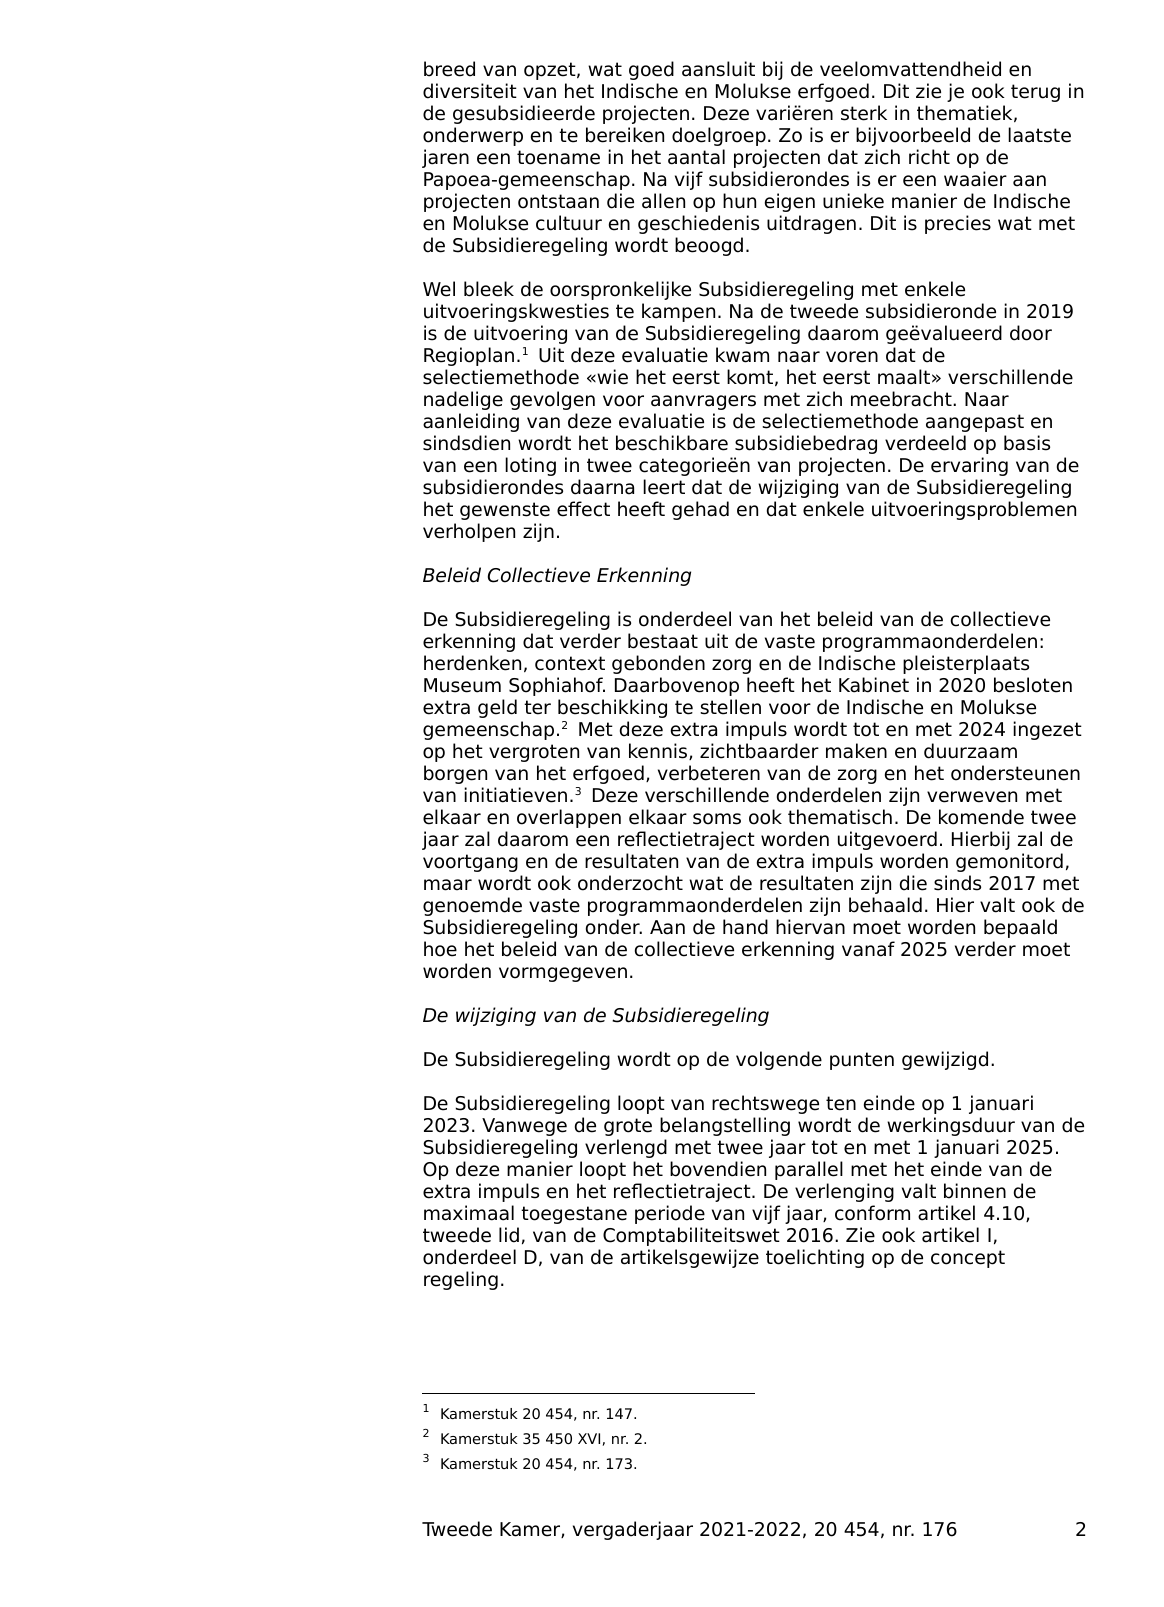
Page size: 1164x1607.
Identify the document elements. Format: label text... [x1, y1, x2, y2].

text breed van opzet, wat goed aansluit bij de veelomvattendheid en diversiteit van het Indische en Molukse erfgoed. Dit zie je ook terug in de gesubsidieerde projecten. Deze variëren sterk in thematiek, onderwerp en te bereiken doelgroep. Zo is er bijvoorbeeld de laatste jaren een toename in het aantal projecten dat zich richt op de Papoea-gemeenschap. Na vijf subsidierondes is er een waaier aan projecten ontstaan die allen op hun eigen unieke manier de Indische en Molukse cultuur en geschiedenis uitdragen. Dit is precies wat met de Subsidieregeling wordt beoogd. [422, 59, 1087, 257]
text Kamerstuk 20 454, nr. 147. [422, 1402, 1087, 1424]
subtitle Beleid Collectieve Erkenning [422, 565, 1087, 587]
subtitle De wijziging van de Subsidieregeling [422, 1005, 1087, 1027]
text Wel bleek de oorspronkelijke Subsidieregeling met enkele uitvoeringskwesties te kampen. Na de tweede subsidieronde in 2019 is de uitvoering van de Subsidieregeling daarom geëvalueerd door Regioplan. Uit deze evaluatie kwam naar voren dat de selectiemethode «wie het eerst komt, het eerst maalt» verschillende nadelige gevolgen voor aanvragers met zich meebracht. Naar aanleiding van deze evaluatie is de selectiemethode aangepast en sindsdien wordt het beschikbare subsidiebedrag verdeeld op basis van een loting in twee categorieën van projecten. De ervaring van de subsidierondes daarna leert dat de wijziging van de Subsidieregeling het gewenste effect heeft gehad en dat enkele uitvoeringsproblemen verholpen zijn. [422, 279, 1087, 543]
text Kamerstuk 35 450 XVI, nr. 2. [422, 1427, 1087, 1449]
text De Subsidieregeling loopt van rechtswege ten einde op 1 januari 2023. Vanwege de grote belangstelling wordt de werkingsduur van de Subsidieregeling verlengd met twee jaar tot en met 1 januari 2025. Op deze manier loopt het bovendien parallel met het einde van de extra impuls en het reflectietraject. De verlenging valt binnen de maximaal toegestane periode van vijf jaar, conform artikel 4.10, tweede lid, van de Comptabiliteitswet 2016. Zie ook artikel I, onderdeel D, van de artikelsgewijze toelichting op de concept regeling. [422, 1093, 1087, 1291]
text De Subsidieregeling is onderdeel van het beleid van de collectieve erkenning dat verder bestaat uit de vaste programmaonderdelen: herdenken, context gebonden zorg en de Indische pleisterplaats Museum Sophiahof. Daarbovenop heeft het Kabinet in 2020 besloten extra geld ter beschikking te stellen voor de Indische en Molukse gemeenschap. Met deze extra impuls wordt tot en met 2024 ingezet op het vergroten van kennis, zichtbaarder maken en duurzaam borgen van het erfgoed, verbeteren van de zorg en het ondersteunen van initiatieven. Deze verschillende onderdelen zijn verweven met elkaar en overlappen elkaar soms ook thematisch. De komende twee jaar zal daarom een reflectietraject worden uitgevoerd. Hierbij zal de voortgang en de resultaten van de extra impuls worden gemonitord, maar wordt ook onderzocht wat de resultaten zijn die sinds 2017 met genoemde vaste programmaonderdelen zijn behaald. Hier valt ook de Subsidieregeling onder. Aan de hand hiervan moet worden bepaald hoe het beleid van de collectieve erkenning vanaf 2025 verder moet worden vormgegeven. [422, 609, 1087, 983]
text De Subsidieregeling wordt op de volgende punten gewijzigd. [422, 1049, 1087, 1071]
text Kamerstuk 20 454, nr. 173. [422, 1452, 1087, 1474]
